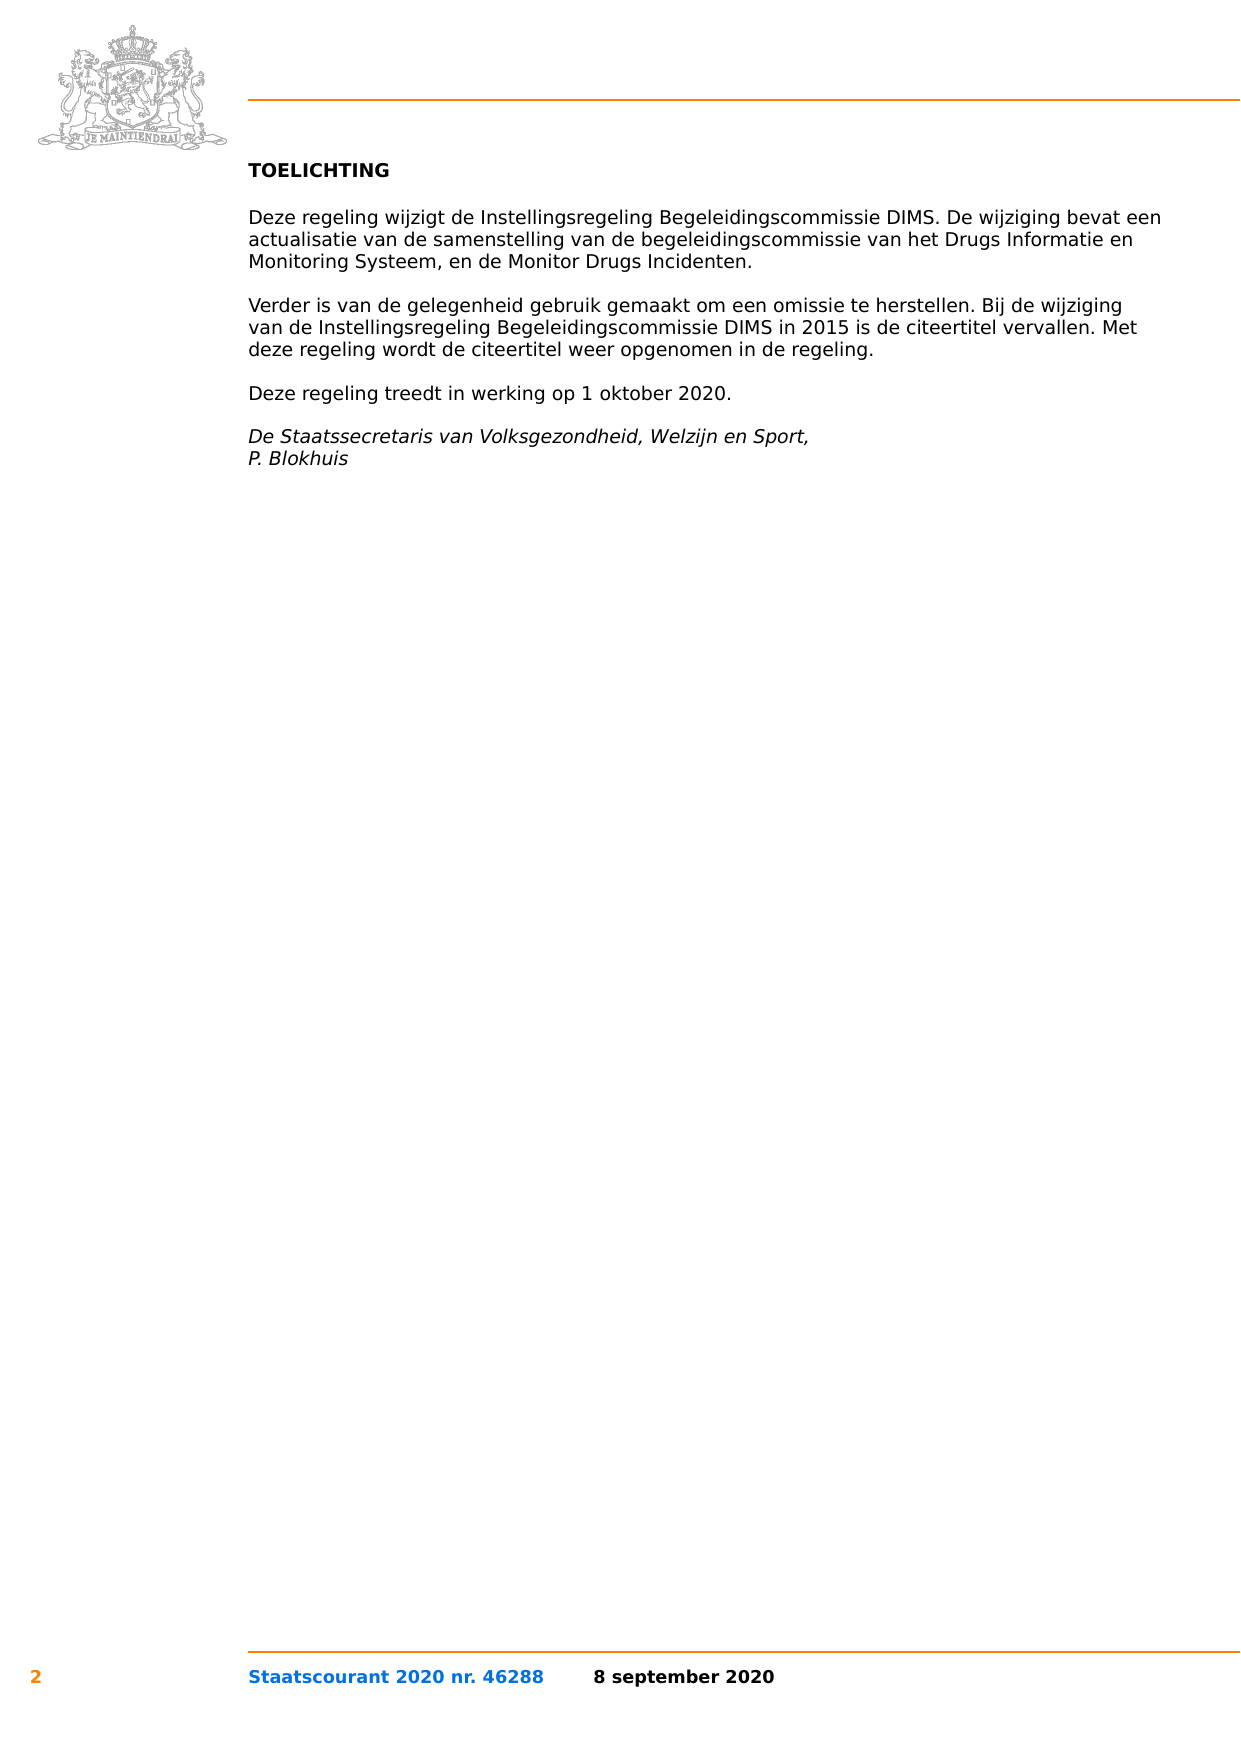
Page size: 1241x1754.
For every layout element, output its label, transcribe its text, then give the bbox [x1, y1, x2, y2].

picture [38, 25, 227, 150]
text Deze regeling treedt in werking op 1 oktober 2020. [248, 382, 1163, 404]
text Deze regeling wijzigt de Instellingsregeling Begeleidingscommissie DIMS. De wijziging bevat een actualisatie van de samenstelling van de begeleidingscommissie van het Drugs Informatie en Monitoring Systeem, en de Monitor Drugs Incidenten. [248, 207, 1163, 273]
subtitle TOELICHTING [248, 160, 1163, 182]
text Verder is van de gelegenheid gebruik gemaakt om een omissie te herstellen. Bij de wijziging van de Instellingsregeling Begeleidingscommissie DIMS in 2015 is de citeertitel vervallen. Met deze regeling wordt de citeertitel weer opgenomen in de regeling. [248, 295, 1163, 361]
text De Staatssecretaris van Volksgezondheid, Welzijn en Sport, P. Blokhuis [248, 426, 1163, 470]
